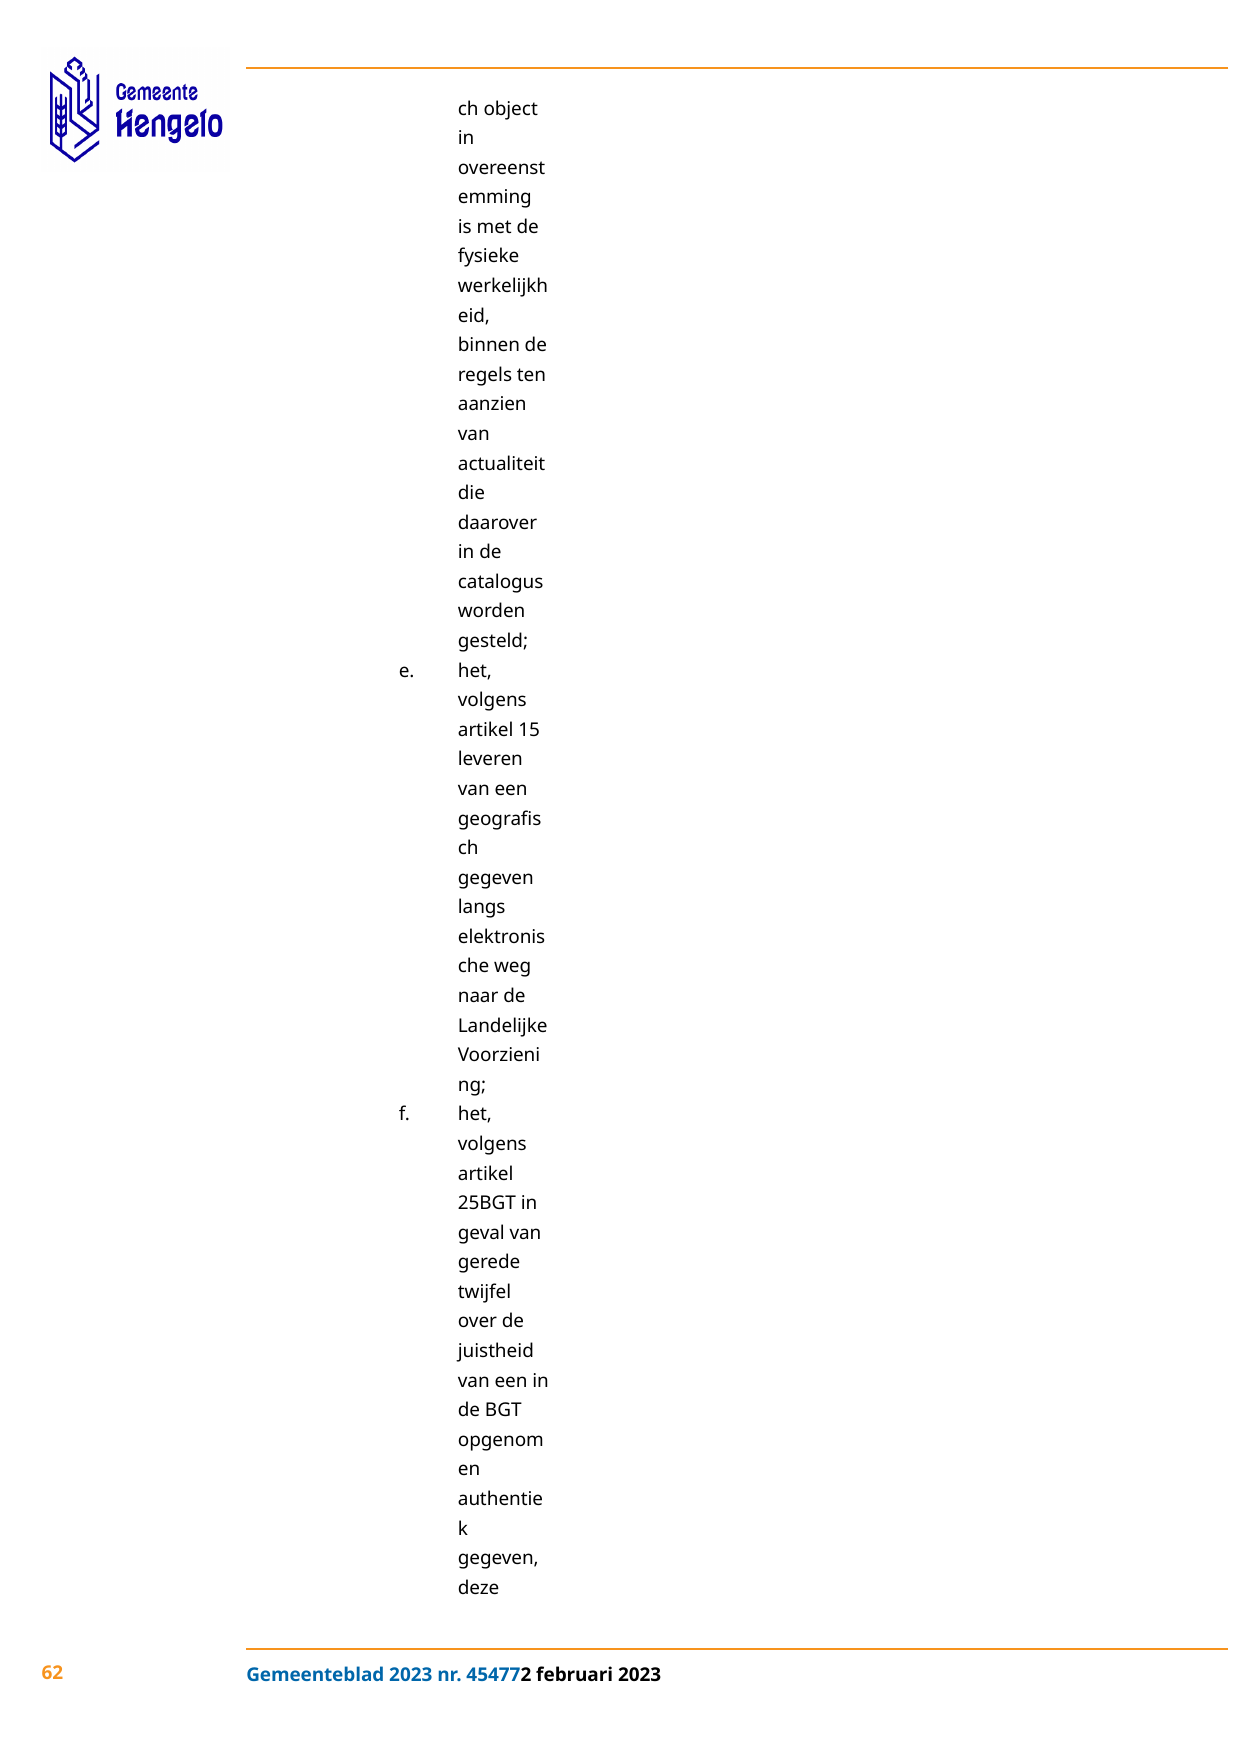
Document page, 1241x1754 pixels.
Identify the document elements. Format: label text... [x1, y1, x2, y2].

table_cell [700, 95, 850, 1600]
table_cell [549, 95, 700, 1600]
picture [41, 47, 231, 172]
table_cell ch object in overeenstemming is met de fysieke werkelijkheid, binnen de regels ten aanzien van actualiteit die daarover in de catalogus worden gesteld; het, volgens artikel 15 leveren van een geografisch gegeven langs elektronische weg naar de Landelijke Voorziening; het, volgens artikel 25BGT in geval van gerede twijfel over de juistheid van een in de BGT opgenomen authentiek gegeven, deze [399, 95, 549, 1600]
table_cell [1001, 95, 1152, 1600]
table_cell [850, 95, 1001, 1600]
table_cell [248, 95, 398, 1600]
